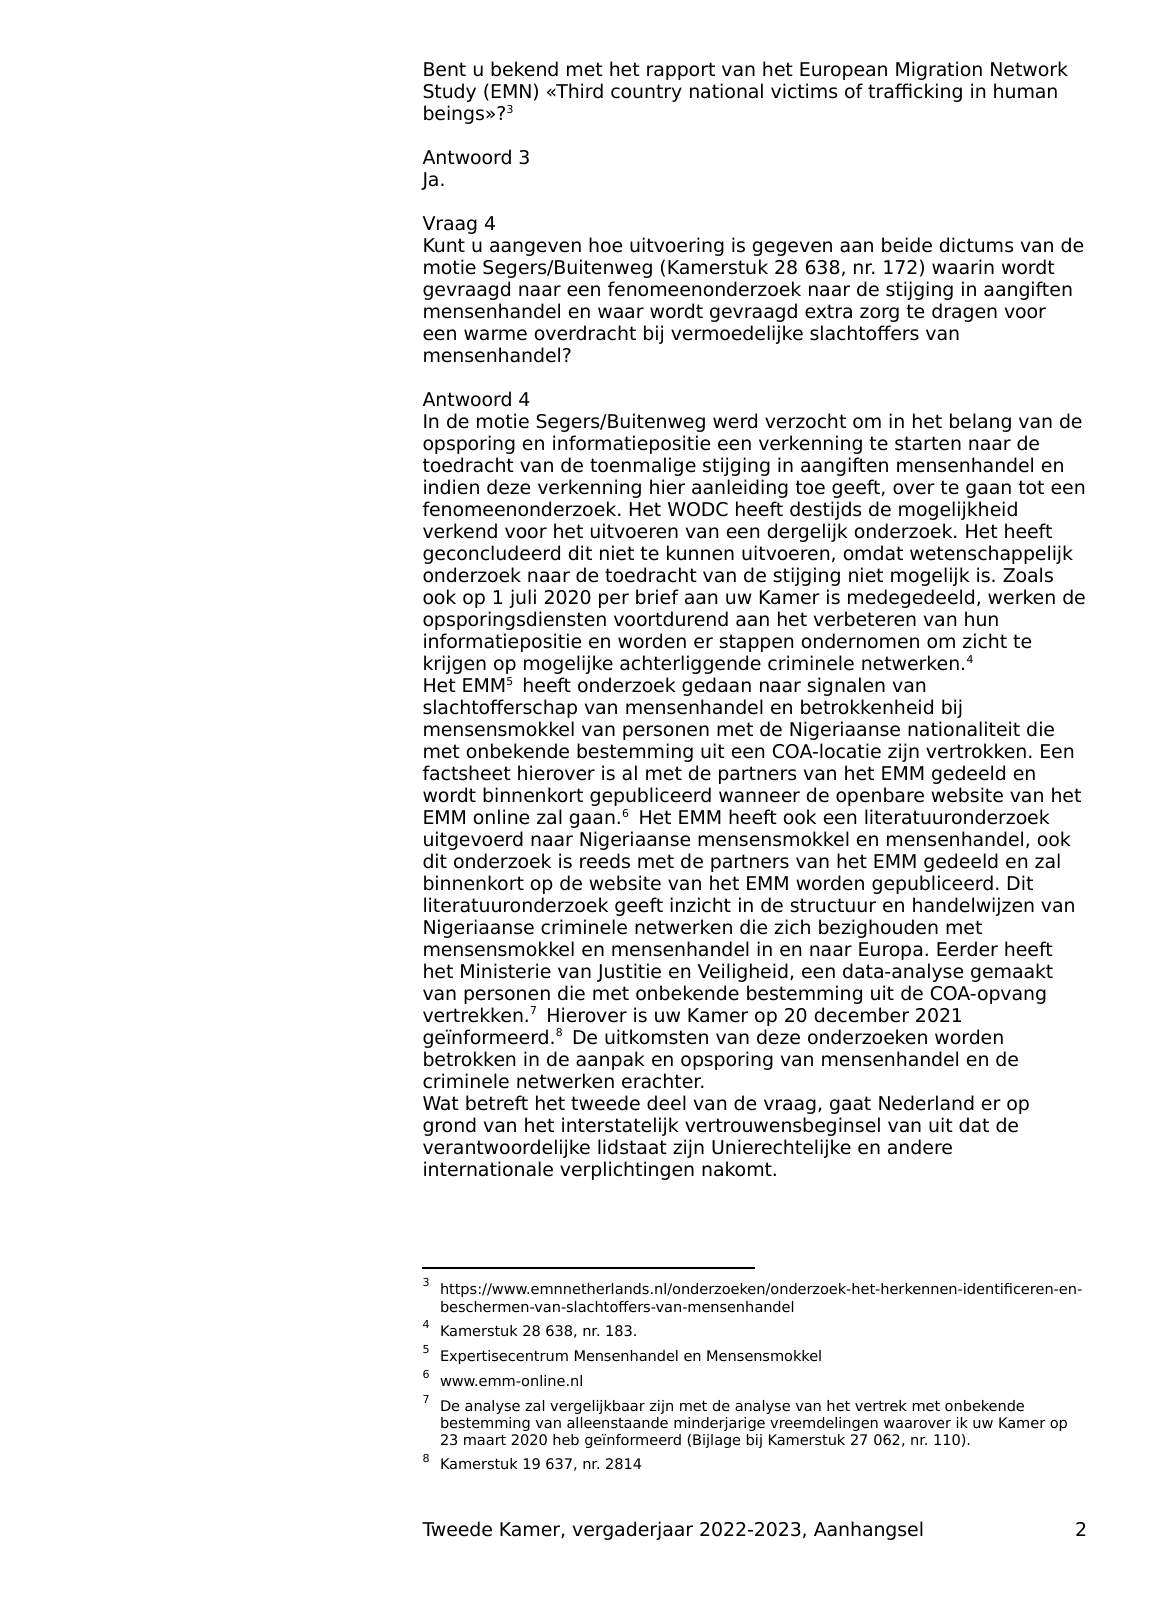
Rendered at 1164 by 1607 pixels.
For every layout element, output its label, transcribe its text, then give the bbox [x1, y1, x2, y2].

text Wat betreft het tweede deel van de vraag, gaat Nederland er op grond van het interstatelijk vertrouwensbeginsel van uit dat de verantwoordelijke lidstaat zijn Unierechtelijke en andere internationale verplichtingen nakomt. [422, 1093, 1087, 1181]
text Kamerstuk 28 638, nr. 183. [422, 1318, 1087, 1341]
text Expertisecentrum Mensenhandel en Mensensmokkel [422, 1343, 1087, 1366]
text Antwoord 3 [422, 147, 1087, 169]
text Vraag 4 [422, 213, 1087, 235]
text www.emm-online.nl [422, 1368, 1087, 1391]
text Kunt u aangeven hoe uitvoering is gegeven aan beide dictums van de motie Segers/Buitenweg (Kamerstuk 28 638, nr. 172) waarin wordt gevraagd naar een fenomeenonderzoek naar de stijging in aangiften mensenhandel en waar wordt gevraagd extra zorg te dragen voor een warme overdracht bij vermoedelijke slachtoffers van mensenhandel? [422, 235, 1087, 367]
text https://www.emnnetherlands.nl/onderzoeken/onderzoek-het-herkennen-identificeren-en-beschermen-van-slachtoffers-van-mensenhandel [422, 1277, 1087, 1316]
text Kamerstuk 19 637, nr. 2814 [422, 1452, 1087, 1474]
text Antwoord 4 [422, 389, 1087, 411]
text Ja. [422, 169, 1087, 191]
text Bent u bekend met het rapport van het European Migration Network Study (EMN) «Third country national victims of trafficking in human beings»? [422, 59, 1087, 125]
text In de motie Segers/Buitenweg werd verzocht om in het belang van de opsporing en informatiepositie een verkenning te starten naar de toedracht van de toenmalige stijging in aangiften mensenhandel en indien deze verkenning hier aanleiding toe geeft, over te gaan tot een fenomeenonderzoek. Het WODC heeft destijds de mogelijkheid verkend voor het uitvoeren van een dergelijk onderzoek. Het heeft geconcludeerd dit niet te kunnen uitvoeren, omdat wetenschappelijk onderzoek naar de toedracht van de stijging niet mogelijk is. Zoals ook op 1 juli 2020 per brief aan uw Kamer is medegedeeld, werken de opsporingsdiensten voortdurend aan het verbeteren van hun informatiepositie en worden er stappen ondernomen om zicht te krijgen op mogelijke achterliggende criminele netwerken. [422, 411, 1087, 675]
text Het EMM heeft onderzoek gedaan naar signalen van slachtofferschap van mensenhandel en betrokkenheid bij mensensmokkel van personen met de Nigeriaanse nationaliteit die met onbekende bestemming uit een COA-locatie zijn vertrokken. Een factsheet hierover is al met de partners van het EMM gedeeld en wordt binnenkort gepubliceerd wanneer de openbare website van het EMM online zal gaan. Het EMM heeft ook een literatuuronderzoek uitgevoerd naar Nigeriaanse mensensmokkel en mensenhandel, ook dit onderzoek is reeds met de partners van het EMM gedeeld en zal binnenkort op de website van het EMM worden gepubliceerd. Dit literatuuronderzoek geeft inzicht in de structuur en handelwijzen van Nigeriaanse criminele netwerken die zich bezighouden met mensensmokkel en mensenhandel in en naar Europa. Eerder heeft het Ministerie van Justitie en Veiligheid, een data-analyse gemaakt van personen die met onbekende bestemming uit de COA-opvang vertrekken. Hierover is uw Kamer op 20 december 2021 geïnformeerd. De uitkomsten van deze onderzoeken worden betrokken in de aanpak en opsporing van mensenhandel en de criminele netwerken erachter. [422, 675, 1087, 1093]
text De analyse zal vergelijkbaar zijn met de analyse van het vertrek met onbekende bestemming van alleenstaande minderjarige vreemdelingen waarover ik uw Kamer op 23 maart 2020 heb geïnformeerd (Bijlage bij Kamerstuk 27 062, nr. 110). [422, 1393, 1087, 1449]
